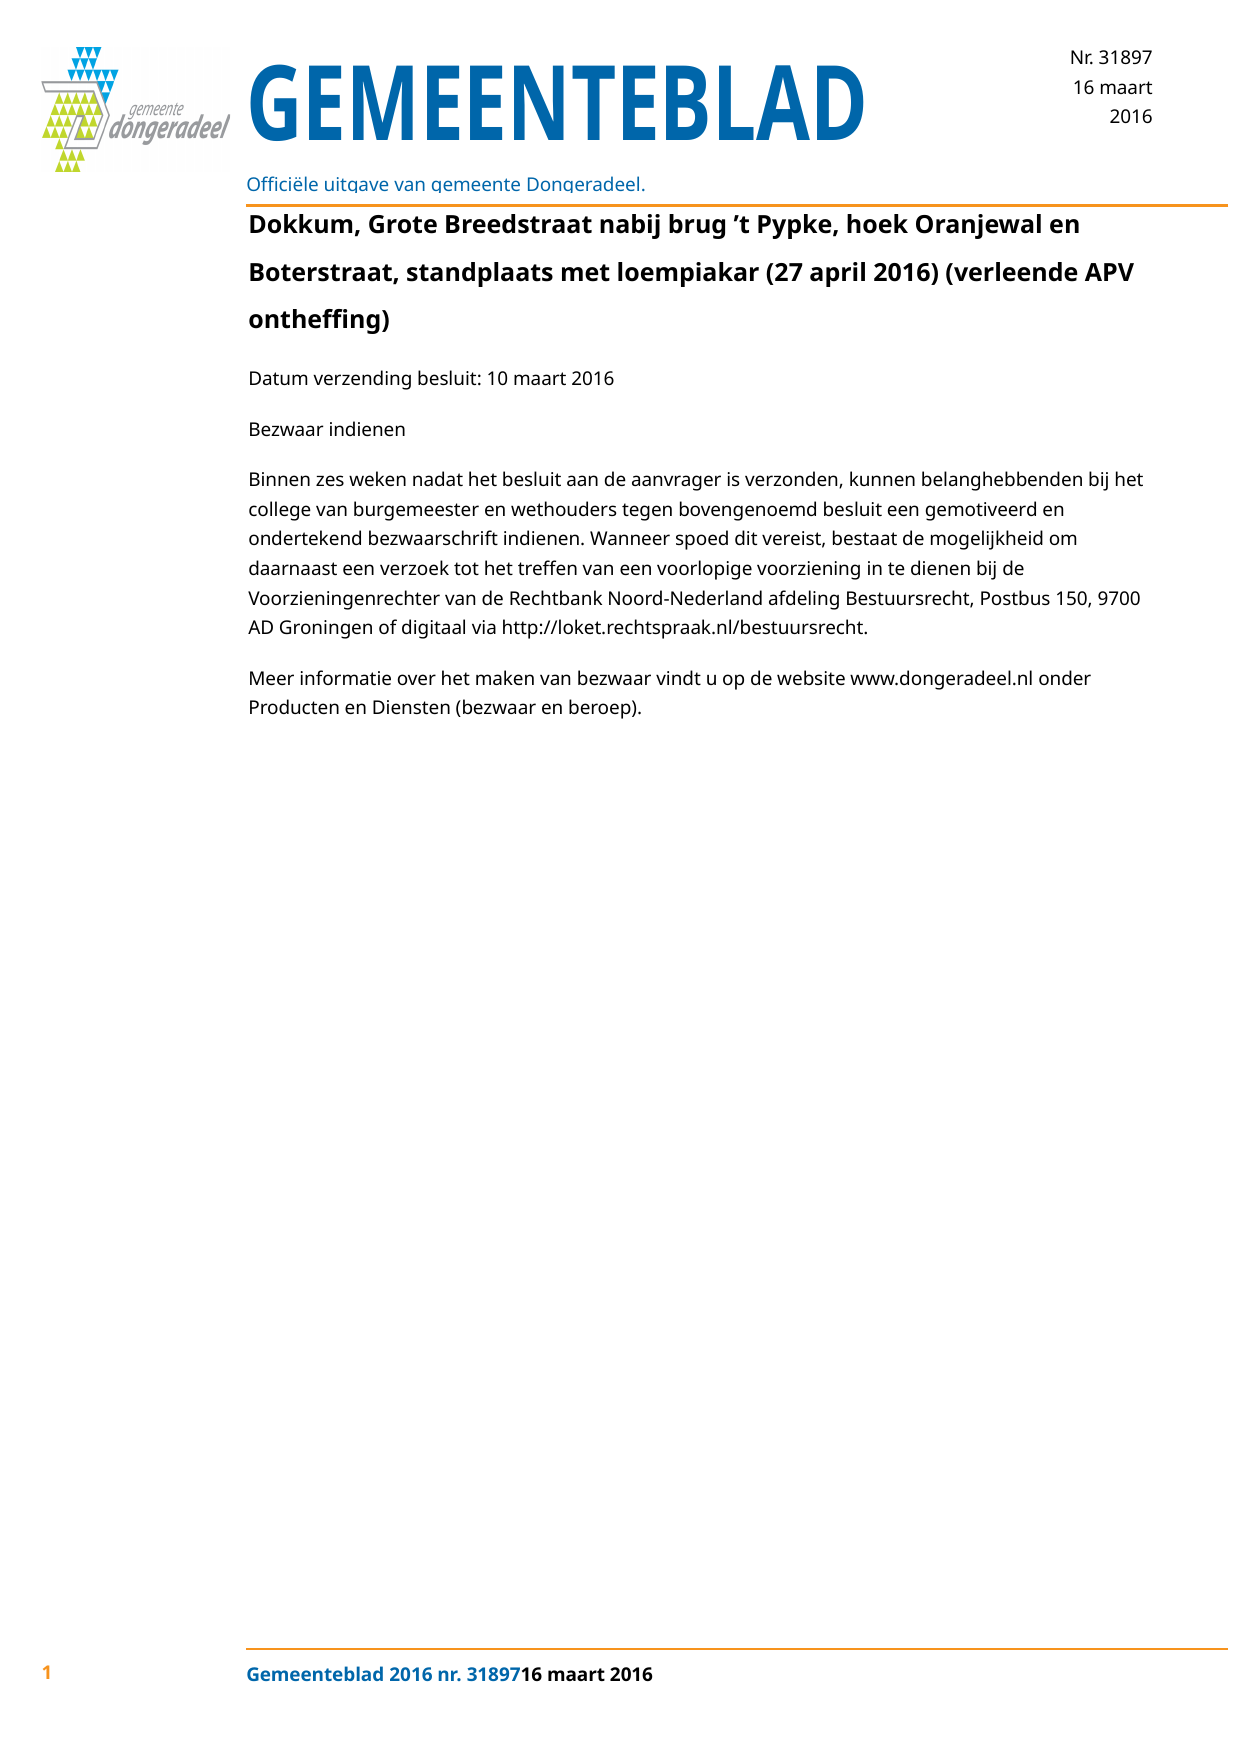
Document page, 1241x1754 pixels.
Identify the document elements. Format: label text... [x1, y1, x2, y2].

text Bezwaar indienen [248, 416, 1152, 442]
picture [41, 47, 231, 172]
text Dokkum, Grote Breedstraat nabij brug ’t Pypke, hoek Oranjewal en Boterstraat, standplaats met loempiakar (27 april 2016) (verleende APV ontheffing) [248, 207, 1152, 336]
text Binnen zes weken nadat het besluit aan de aanvrager is verzonden, kunnen belanghebbenden bij het college van burgemeester en wethouders tegen bovengenoemd besluit een gemotiveerd en ondertekend bezwaarschrift indienen. Wanneer spoed dit vereist, bestaat de mogelijkheid om daarnaast een verzoek tot het treffen van een voorlopige voorziening in te dienen bij de Voorzieningenrechter van de Rechtbank Noord-Nederland afdeling Bestuursrecht, Postbus 150, 9700 AD Groningen of digitaal via http://loket.rechtspraak.nl/bestuursrecht. [248, 466, 1152, 640]
text Datum verzending besluit: 10 maart 2016 [248, 366, 1152, 391]
text Meer informatie over het maken van bezwaar vindt u op de website www.dongeradeel.nl onder Producten en Diensten (bezwaar en beroep). [248, 665, 1152, 720]
picture [99, 72, 104, 80]
picture [107, 73, 113, 80]
